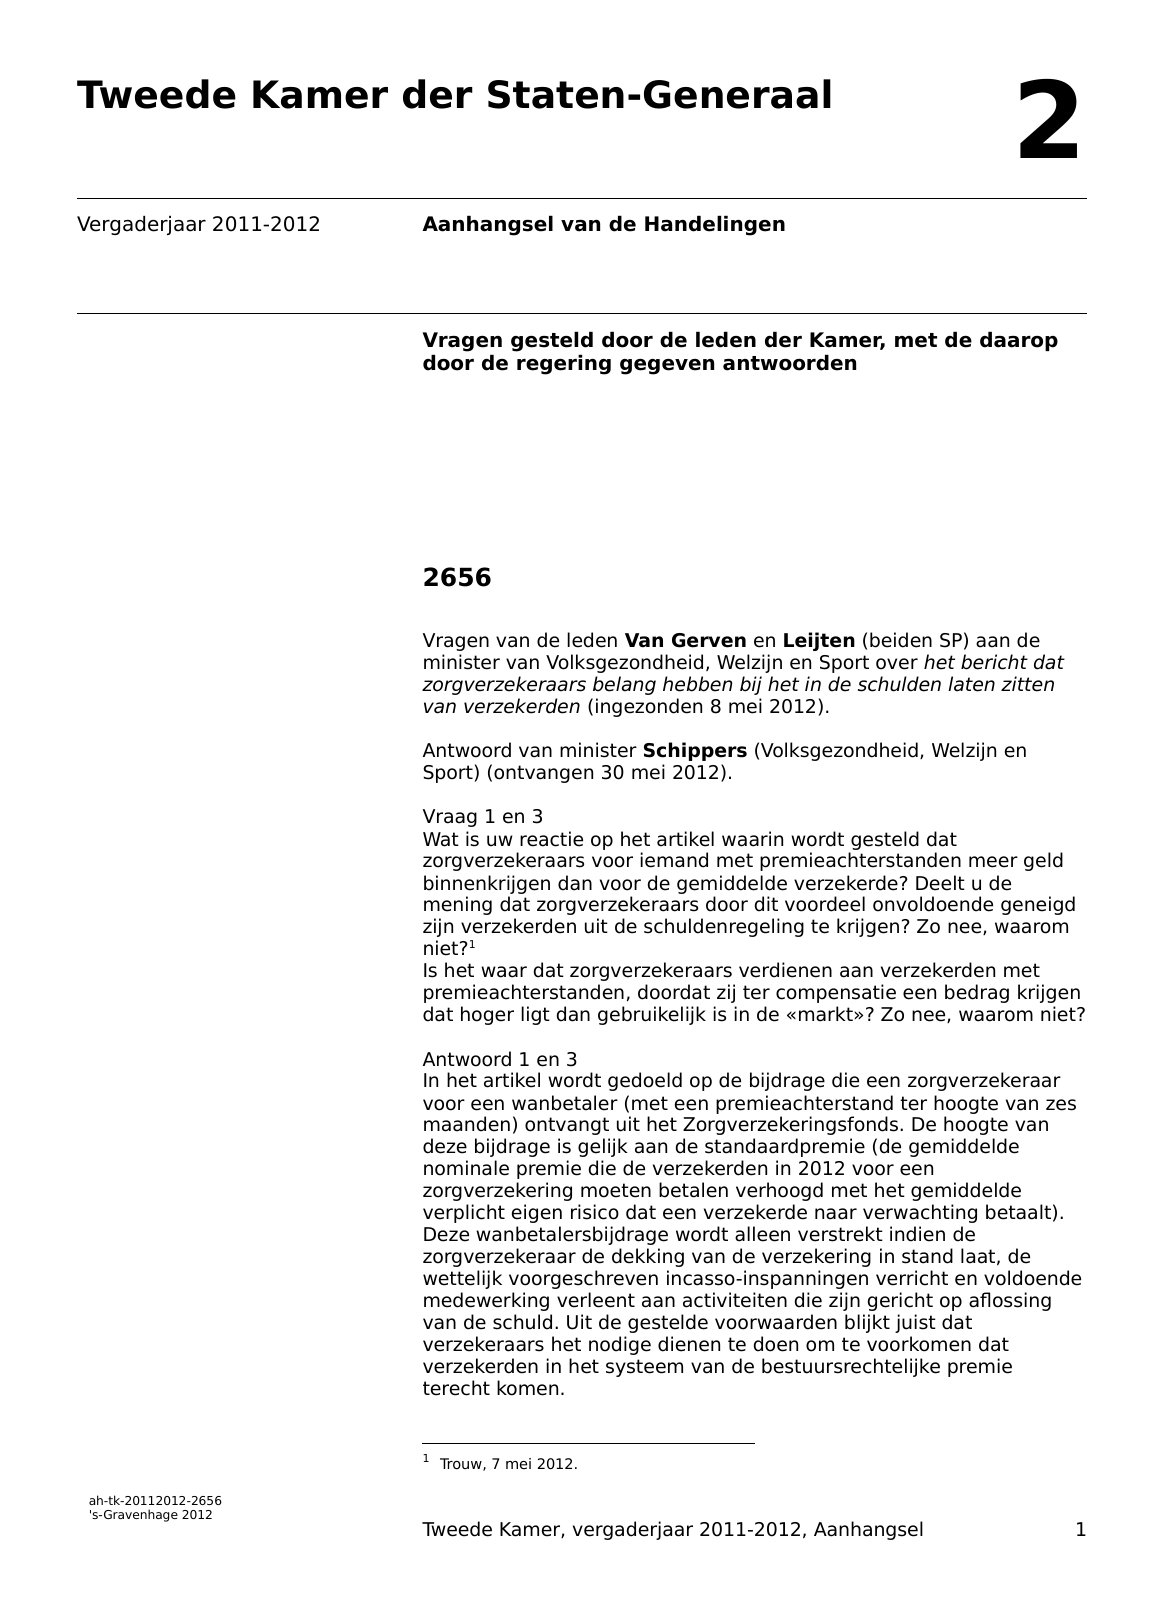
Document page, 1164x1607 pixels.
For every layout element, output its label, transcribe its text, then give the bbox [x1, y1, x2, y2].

table_header 2 [886, 59, 1087, 198]
text Vraag 1 en 3 [422, 806, 1087, 828]
text In het artikel wordt gedoeld op de bijdrage die een zorgverzekeraar voor een wanbetaler (met een premieachterstand ter hoogte van zes maanden) ontvangt uit het Zorgverzekeringsfonds. De hoogte van deze bijdrage is gelijk aan de standaardpremie (de gemiddelde nominale premie die de verzekerden in 2012 voor een zorgverzekering moeten betalen verhoogd met het gemiddelde verplicht eigen risico dat een verzekerde naar verwachting betaalt). Deze wanbetalersbijdrage wordt alleen verstrekt indien de zorgverzekeraar de dekking van de verzekering in stand laat, de wettelijk voorgeschreven incasso-inspanningen verricht en voldoende medewerking verleent aan activiteiten die zijn gericht op aflossing van de schuld. Uit de gestelde voorwaarden blijkt juist dat verzekeraars het nodige dienen te doen om te voorkomen dat verzekerden in het systeem van de bestuursrechtelijke premie terecht komen. [422, 1070, 1087, 1400]
text Antwoord van minister Schippers (Volksgezondheid, Welzijn en Sport) (ontvangen 30 mei 2012). [422, 740, 1087, 784]
text 's-Gravenhage 2012 [88, 1508, 323, 1522]
table_cell Vergaderjaar 2011-2012 [77, 199, 422, 313]
table_header Tweede Kamer der Staten-Generaal [77, 59, 886, 198]
text Trouw, 7 mei 2012. [422, 1452, 1087, 1474]
table_cell Aanhangsel van de Handelingen [422, 199, 1087, 313]
text Antwoord 1 en 3 [422, 1048, 1087, 1070]
text ah-tk-20112012-2656 [88, 1494, 323, 1508]
text 2656 [422, 563, 1087, 592]
table_cell [77, 314, 422, 375]
text Is het waar dat zorgverzekeraars verdienen aan verzekerden met premieachterstanden, doordat zij ter compensatie een bedrag krijgen dat hoger ligt dan gebruikelijk is in de «markt»? Zo nee, waarom niet? [422, 960, 1087, 1026]
table_cell Vragen gesteld door de leden der Kamer, met de daarop door de regering gegeven antwoorden [422, 314, 1087, 375]
text Vragen van de leden Van Gerven en Leijten (beiden SP) aan de minister van Volksgezondheid, Welzijn en Sport over het bericht dat zorgverzekeraars belang hebben bij het in de schulden laten zitten van verzekerden (ingezonden 8 mei 2012). [422, 630, 1087, 718]
text Wat is uw reactie op het artikel waarin wordt gesteld dat zorgverzekeraars voor iemand met premieachterstanden meer geld binnenkrijgen dan voor de gemiddelde verzekerde? Deelt u de mening dat zorgverzekeraars door dit voordeel onvoldoende geneigd zijn verzekerden uit de schuldenregeling te krijgen? Zo nee, waarom niet? [422, 828, 1087, 960]
